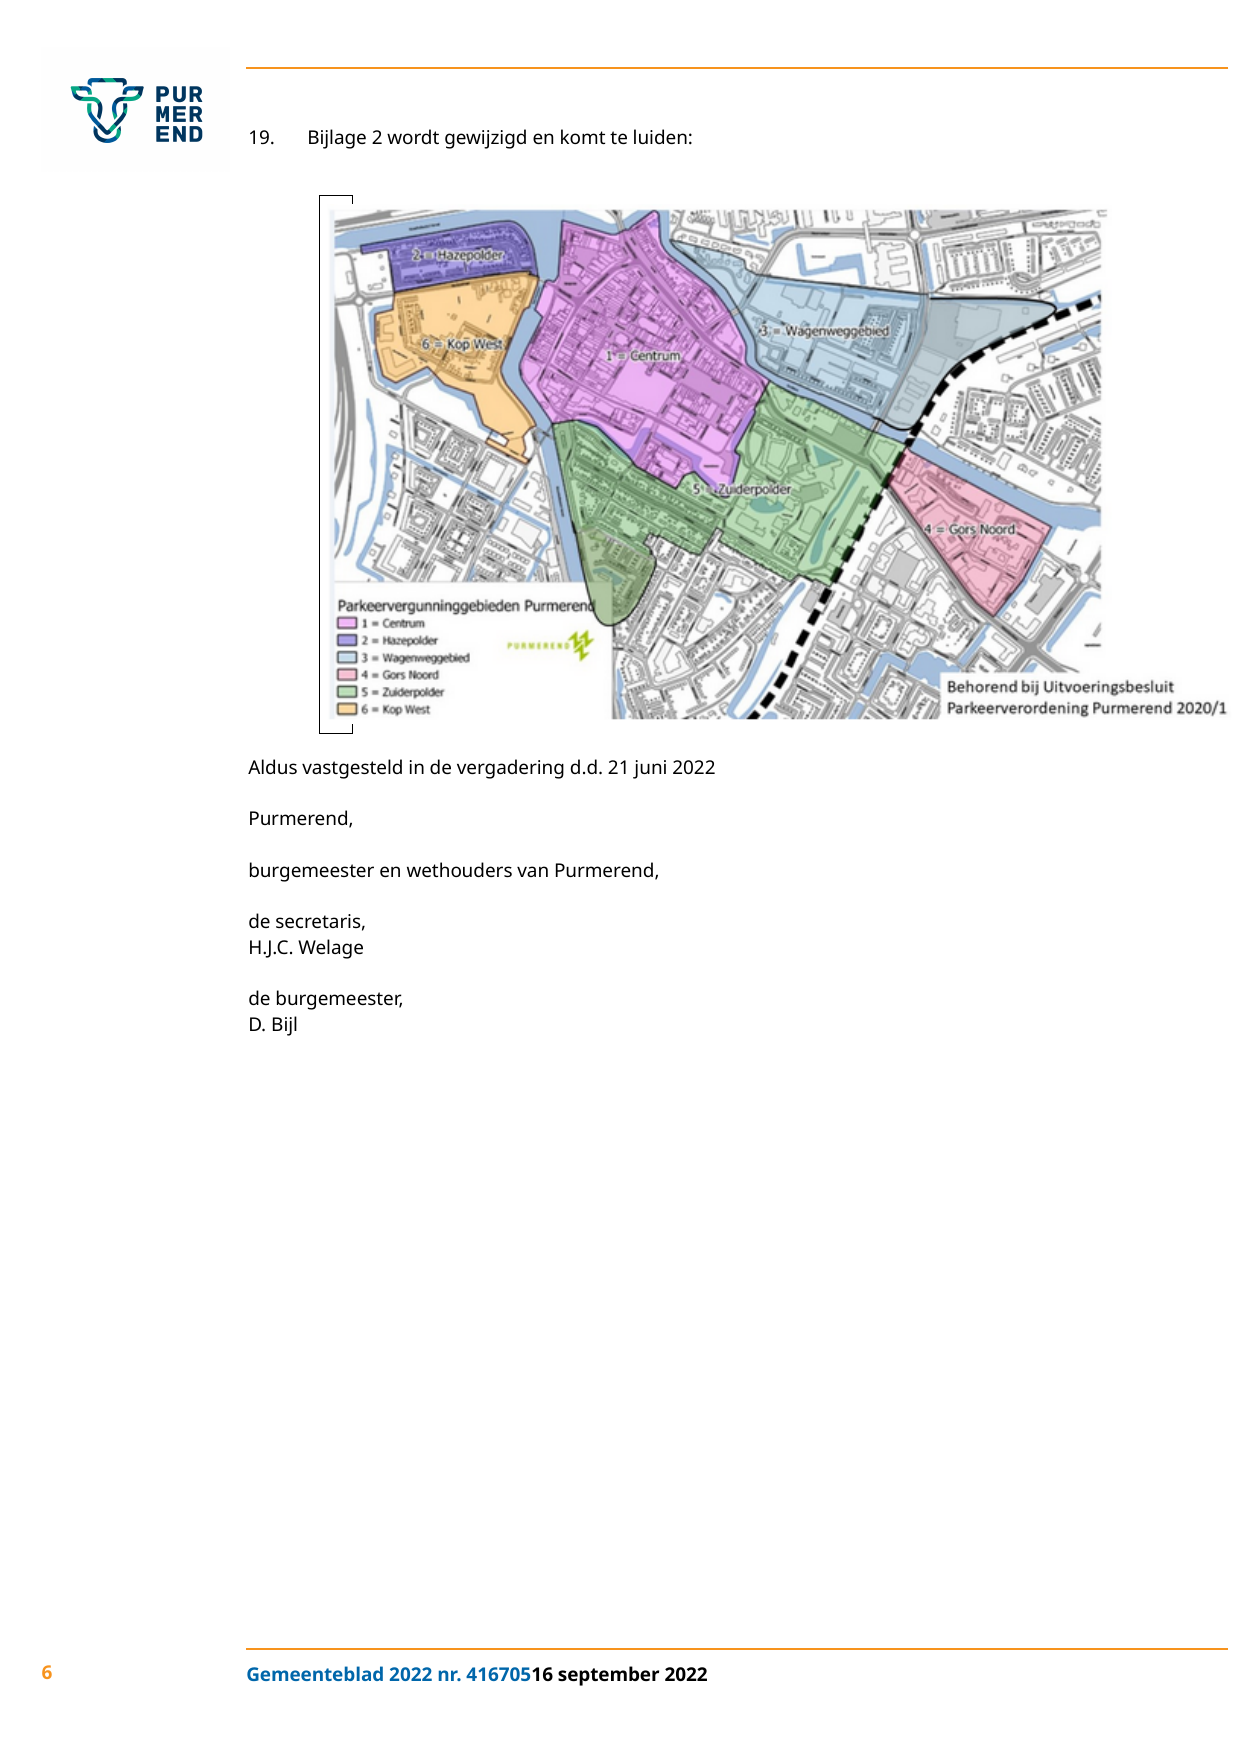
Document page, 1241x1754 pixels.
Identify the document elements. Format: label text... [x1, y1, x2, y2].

text Purmerend, [248, 805, 1152, 831]
picture [327, 204, 1232, 724]
picture [41, 47, 231, 172]
text de burgemeester, [248, 986, 1152, 1011]
list Bijlage 2 wordt gewijzigd en komt te luiden: [248, 124, 1152, 150]
text H.J.C. Welage [248, 934, 1152, 960]
text D. Bijl [248, 1011, 1152, 1037]
text Aldus vastgesteld in de vergadering d.d. 21 juni 2022 [248, 754, 1152, 780]
text de secretaris, [248, 908, 1152, 934]
text burgemeester en wethouders van Purmerend, [248, 857, 1152, 883]
